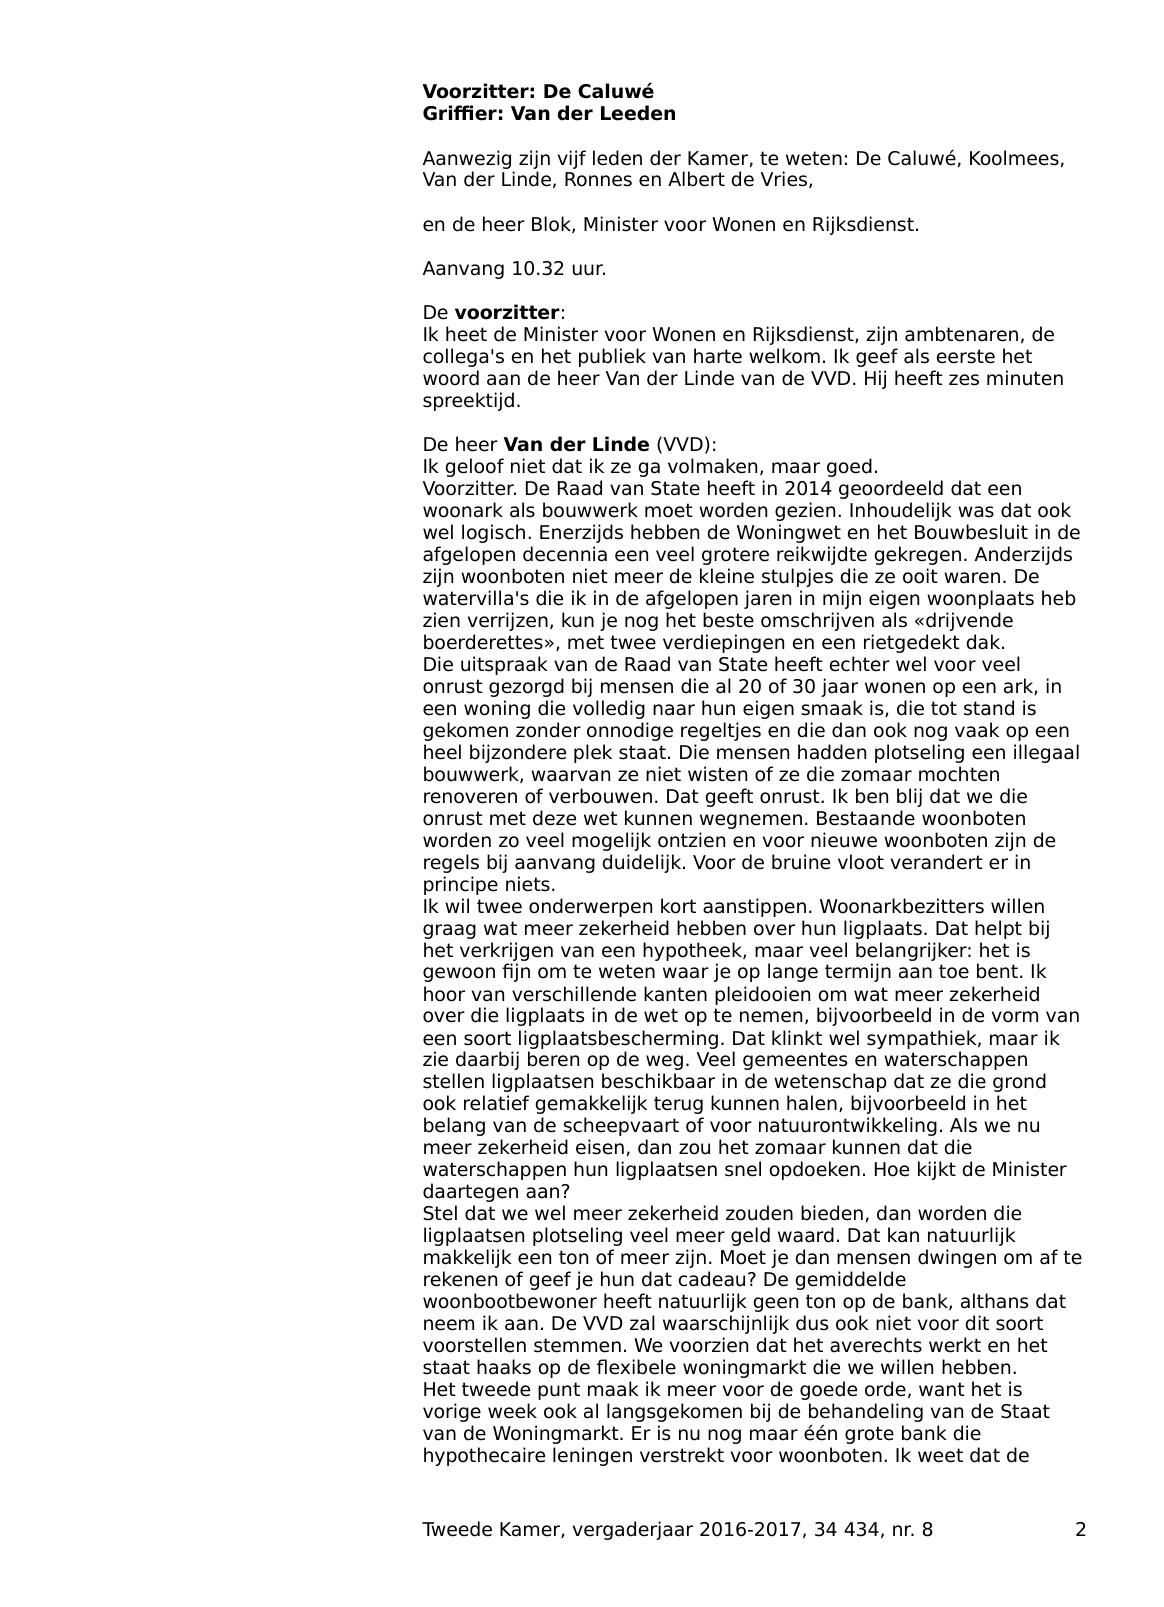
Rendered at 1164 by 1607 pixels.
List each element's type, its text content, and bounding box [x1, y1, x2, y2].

text Ik wil twee onderwerpen kort aanstippen. Woonarkbezitters willen graag wat meer zekerheid hebben over hun ligplaats. Dat helpt bij het verkrijgen van een hypotheek, maar veel belangrijker: het is gewoon fijn om te weten waar je op lange termijn aan toe bent. Ik hoor van verschillende kanten pleidooien om wat meer zekerheid over die ligplaats in de wet op te nemen, bijvoorbeeld in de vorm van een soort ligplaatsbescherming. Dat klinkt wel sympathiek, maar ik zie daarbij beren op de weg. Veel gemeentes en waterschappen stellen ligplaatsen beschikbaar in de wetenschap dat ze die grond ook relatief gemakkelijk terug kunnen halen, bijvoorbeeld in het belang van de scheepvaart of voor natuurontwikkeling. Als we nu meer zekerheid eisen, dan zou het zomaar kunnen dat die waterschappen hun ligplaatsen snel opdoeken. Hoe kijkt de Minister daartegen aan? [422, 896, 1087, 1203]
text en de heer Blok, Minister voor Wonen en Rijksdienst. [422, 213, 1087, 236]
text Stel dat we wel meer zekerheid zouden bieden, dan worden die ligplaatsen plotseling veel meer geld waard. Dat kan natuurlijk makkelijk een ton of meer zijn. Moet je dan mensen dwingen om af te rekenen of geef je hun dat cadeau? De gemiddelde woonbootbewoner heeft natuurlijk geen ton op de bank, althans dat neem ik aan. De VVD zal waarschijnlijk dus ook niet voor dit soort voorstellen stemmen. We voorzien dat het averechts werkt en het staat haaks op de flexibele woningmarkt die we willen hebben. [422, 1203, 1087, 1379]
text Het tweede punt maak ik meer voor de goede orde, want het is vorige week ook al langsgekomen bij de behandeling van de Staat van de Woningmarkt. Er is nu nog maar één grote bank die hypothecaire leningen verstrekt voor woonboten. Ik weet dat de [422, 1379, 1087, 1467]
text De heer Van der Linde (VVD): [422, 434, 1087, 456]
text De voorzitter: [422, 302, 1087, 324]
text Aanwezig zijn vijf leden der Kamer, te weten: De Caluwé, Koolmees, Van der Linde, Ronnes en Albert de Vries, [422, 147, 1087, 191]
text Die uitspraak van de Raad van State heeft echter wel voor veel onrust gezorgd bij mensen die al 20 of 30 jaar wonen op een ark, in een woning die volledig naar hun eigen smaak is, die tot stand is gekomen zonder onnodige regeltjes en die dan ook nog vaak op een heel bijzondere plek staat. Die mensen hadden plotseling een illegaal bouwwerk, waarvan ze niet wisten of ze die zomaar mochten renoveren of verbouwen. Dat geeft onrust. Ik ben blij dat we die onrust met deze wet kunnen wegnemen. Bestaande woonboten worden zo veel mogelijk ontzien en voor nieuwe woonboten zijn de regels bij aanvang duidelijk. Voor de bruine vloot verandert er in principe niets. [422, 654, 1087, 896]
text Aanvang 10.32 uur. [422, 258, 1087, 280]
text Ik heet de Minister voor Wonen en Rijksdienst, zijn ambtenaren, de collega's en het publiek van harte welkom. Ik geef als eerste het woord aan de heer Van der Linde van de VVD. Hij heeft zes minuten spreektijd. [422, 324, 1087, 412]
text Ik geloof niet dat ik ze ga volmaken, maar goed. [422, 456, 1087, 478]
text Voorzitter: De Caluwé [422, 81, 1087, 103]
text Griffier: Van der Leeden [422, 103, 1087, 125]
text Voorzitter. De Raad van State heeft in 2014 geoordeeld dat een woonark als bouwwerk moet worden gezien. Inhoudelijk was dat ook wel logisch. Enerzijds hebben de Woningwet en het Bouwbesluit in de afgelopen decennia een veel grotere reikwijdte gekregen. Anderzijds zijn woonboten niet meer de kleine stulpjes die ze ooit waren. De watervilla's die ik in de afgelopen jaren in mijn eigen woonplaats heb zien verrijzen, kun je nog het beste omschrijven als «drijvende boerderettes», met twee verdiepingen en een rietgedekt dak. [422, 478, 1087, 654]
